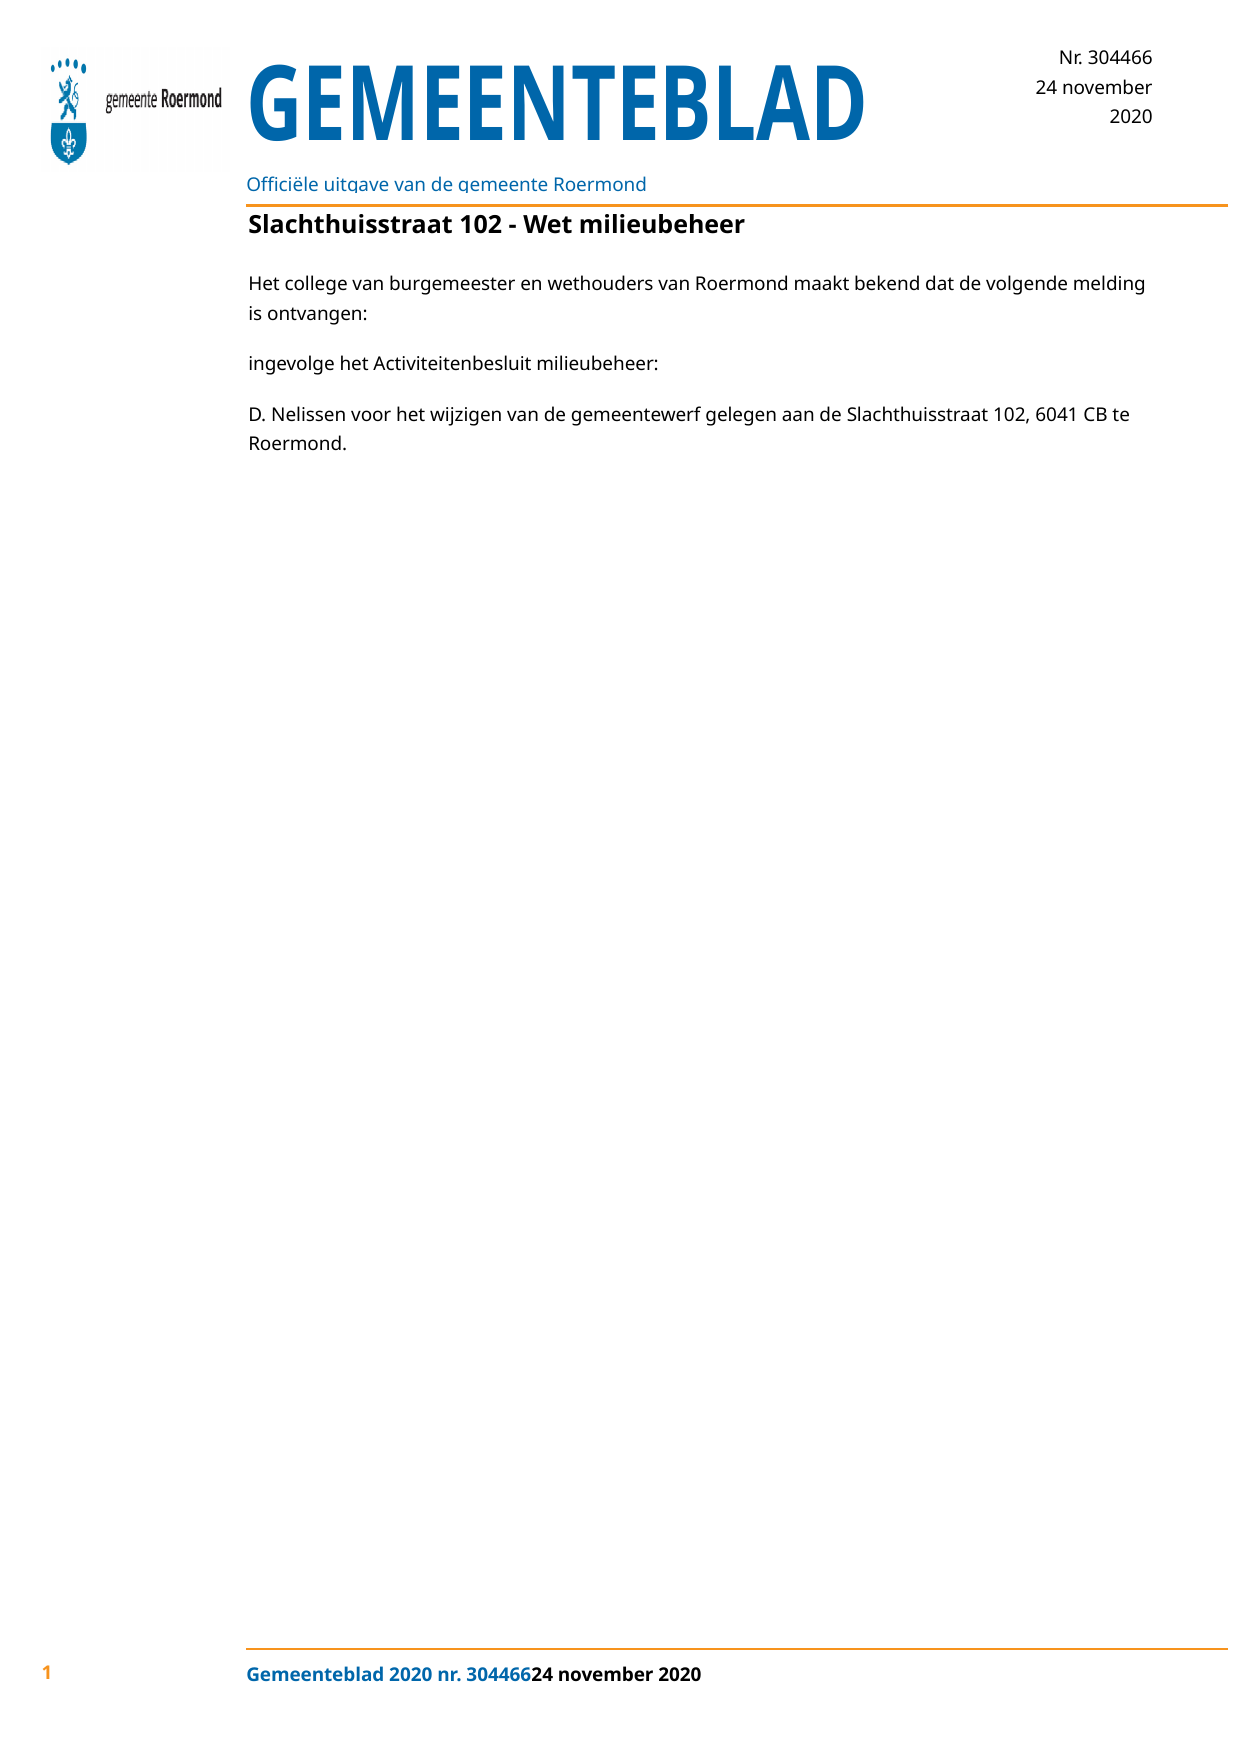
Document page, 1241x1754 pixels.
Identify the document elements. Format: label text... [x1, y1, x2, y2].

text Het college van burgemeester en wethouders van Roermond maakt bekend dat de volgende melding is ontvangen: [248, 270, 1152, 326]
text ingevolge het Activiteitenbesluit milieubeheer: [248, 350, 1152, 376]
picture [41, 47, 231, 172]
text D. Nelissen voor het wijzigen van de gemeentewerf gelegen aan de Slachthuisstraat 102, 6041 CB te Roermond. [248, 401, 1152, 456]
text Slachthuisstraat 102 - Wet milieubeheer [248, 207, 1152, 241]
